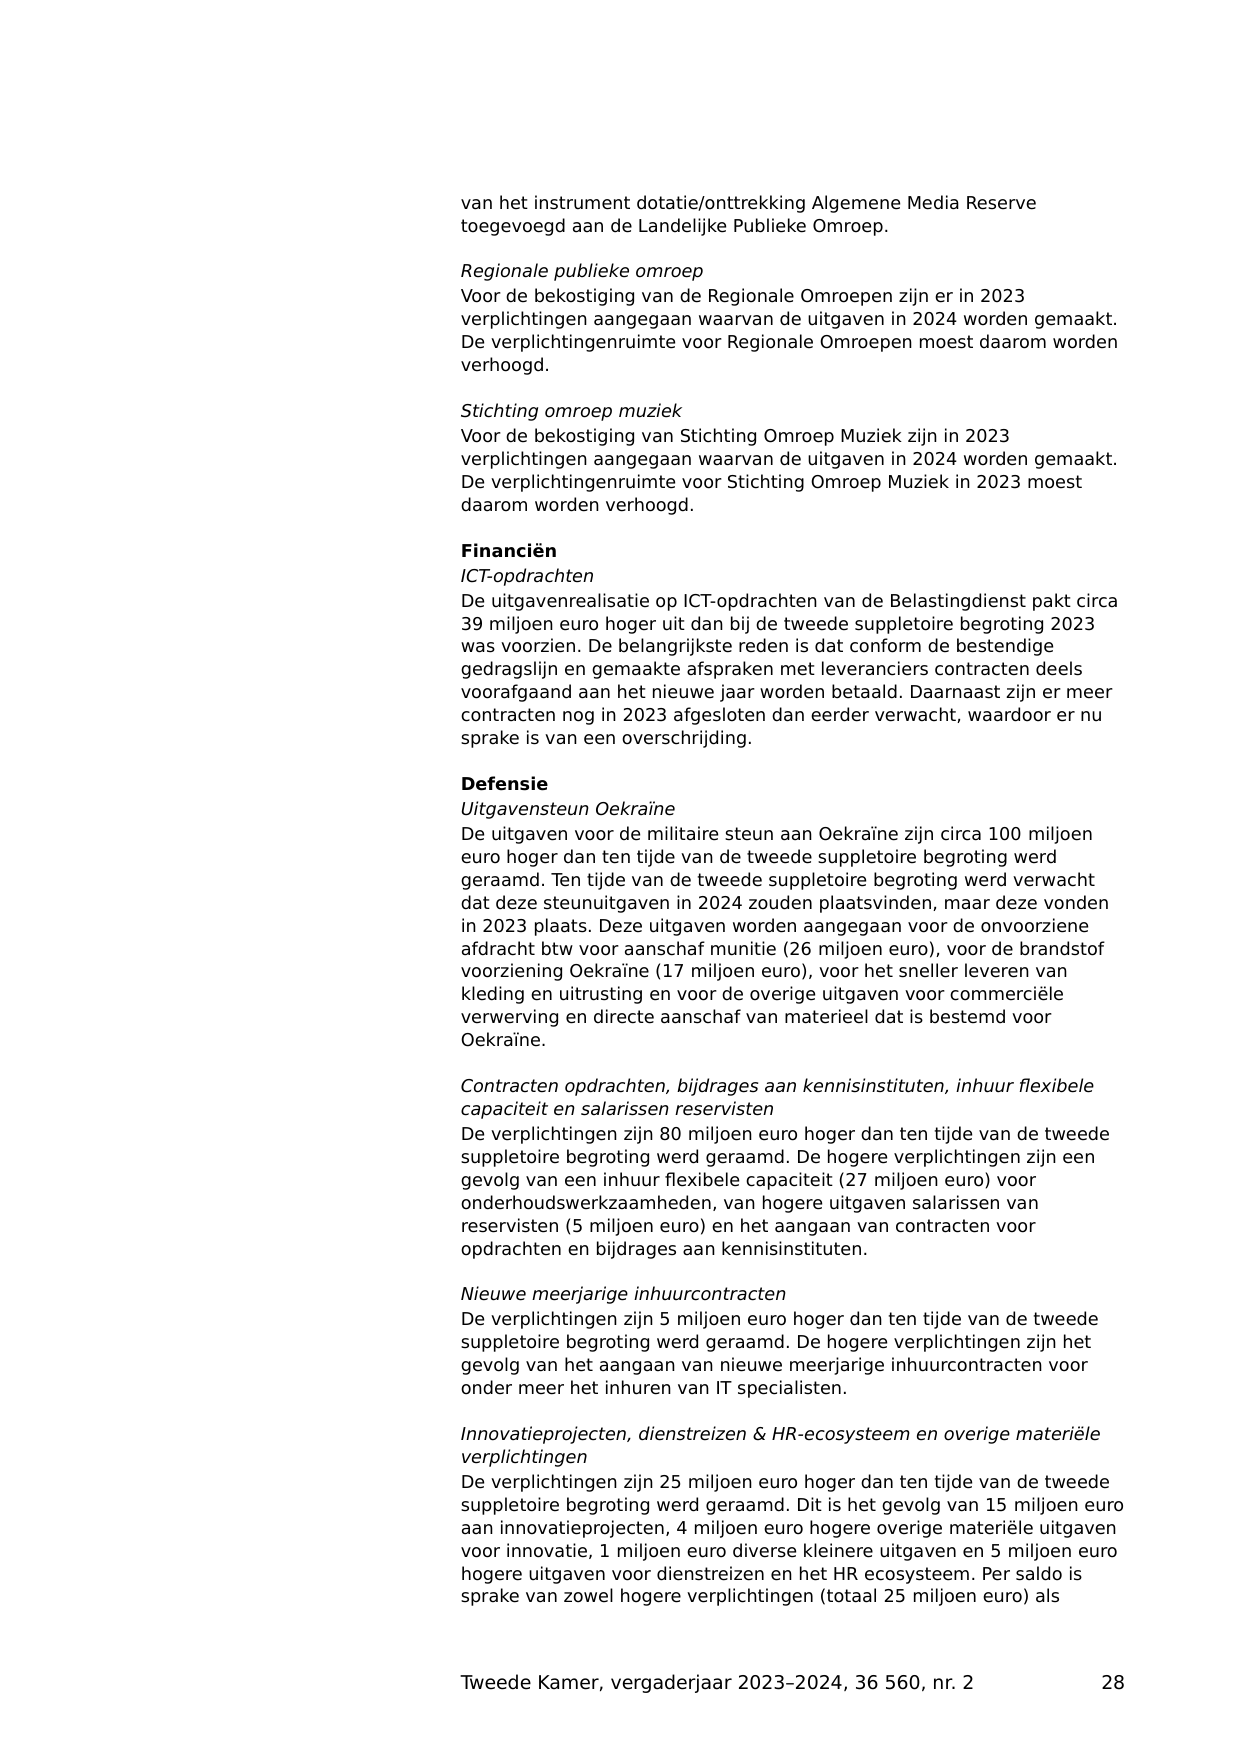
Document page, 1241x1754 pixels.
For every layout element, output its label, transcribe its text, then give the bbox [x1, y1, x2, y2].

text Regionale publieke omroep [461, 259, 1125, 282]
text Nieuwe meerjarige inhuurcontracten [461, 1282, 1125, 1305]
text Voor de bekostiging van de Regionale Omroepen zijn er in 2023 verplichtingen aangegaan waarvan de uitgaven in 2024 worden gemaakt. De verplichtingenruimte voor Regionale Omroepen moest daarom worden verhoogd. [461, 284, 1125, 376]
text De verplichtingen zijn 5 miljoen euro hoger dan ten tijde van de tweede suppletoire begroting werd geraamd. De hogere verplichtingen zijn het gevolg van het aangaan van nieuwe meerjarige inhuurcontracten voor onder meer het inhuren van IT specialisten. [461, 1307, 1125, 1399]
text De verplichtingen zijn 25 miljoen euro hoger dan ten tijde van de tweede suppletoire begroting werd geraamd. Dit is het gevolg van 15 miljoen euro aan innovatieprojecten, 4 miljoen euro hogere overige materiële uitgaven voor innovatie, 1 miljoen euro diverse kleinere uitgaven en 5 miljoen euro hogere uitgaven voor dienstreizen en het HR ecosysteem. Per saldo is sprake van zowel hogere verplichtingen (totaal 25 miljoen euro) als [461, 1470, 1125, 1607]
text Financiën [461, 539, 1125, 562]
text Contracten opdrachten, bijdrages aan kennisinstituten, inhuur flexibele capaciteit en salarissen reservisten [461, 1074, 1125, 1120]
text Uitgavensteun Oekraïne [461, 797, 1125, 820]
text Innovatieprojecten, dienstreizen & HR-ecosysteem en overige materiële verplichtingen [461, 1422, 1125, 1468]
text ICT-opdrachten [461, 564, 1125, 587]
text De uitgavenrealisatie op ICT-opdrachten van de Belastingdienst pakt circa 39 miljoen euro hoger uit dan bij de tweede suppletoire begroting 2023 was voorzien. De belangrijkste reden is dat conform de bestendige gedragslijn en gemaakte afspraken met leveranciers contracten deels voorafgaand aan het nieuwe jaar worden betaald. Daarnaast zĳn er meer contracten nog in 2023 afgesloten dan eerder verwacht, waardoor er nu sprake is van een overschrĳding. [461, 589, 1125, 749]
text Voor de bekostiging van Stichting Omroep Muziek zijn in 2023 verplichtingen aangegaan waarvan de uitgaven in 2024 worden gemaakt. De verplichtingenruimte voor Stichting Omroep Muziek in 2023 moest daarom worden verhoogd. [461, 424, 1125, 516]
text van het instrument dotatie/onttrekking Algemene Media Reserve toegevoegd aan de Landelijke Publieke Omroep. [461, 191, 1125, 237]
text Stichting omroep muziek [461, 399, 1125, 422]
text De uitgaven voor de militaire steun aan Oekraïne zijn circa 100 miljoen euro hoger dan ten tijde van de tweede suppletoire begroting werd geraamd. Ten tijde van de tweede suppletoire begroting werd verwacht dat deze steunuitgaven in 2024 zouden plaatsvinden, maar deze vonden in 2023 plaats. Deze uitgaven worden aangegaan voor de onvoorziene afdracht btw voor aanschaf munitie (26 miljoen euro), voor de brandstof voorziening Oekraïne (17 miljoen euro), voor het sneller leveren van kleding en uitrusting en voor de overige uitgaven voor commerciële verwerving en directe aanschaf van materieel dat is bestemd voor Oekraïne. [461, 822, 1125, 1051]
text De verplichtingen zijn 80 miljoen euro hoger dan ten tijde van de tweede suppletoire begroting werd geraamd. De hogere verplichtingen zijn een gevolg van een inhuur flexibele capaciteit (27 miljoen euro) voor onderhoudswerkzaamheden, van hogere uitgaven salarissen van reservisten (5 miljoen euro) en het aangaan van contracten voor opdrachten en bijdrages aan kennisinstituten. [461, 1122, 1125, 1259]
text Defensie [461, 772, 1125, 795]
